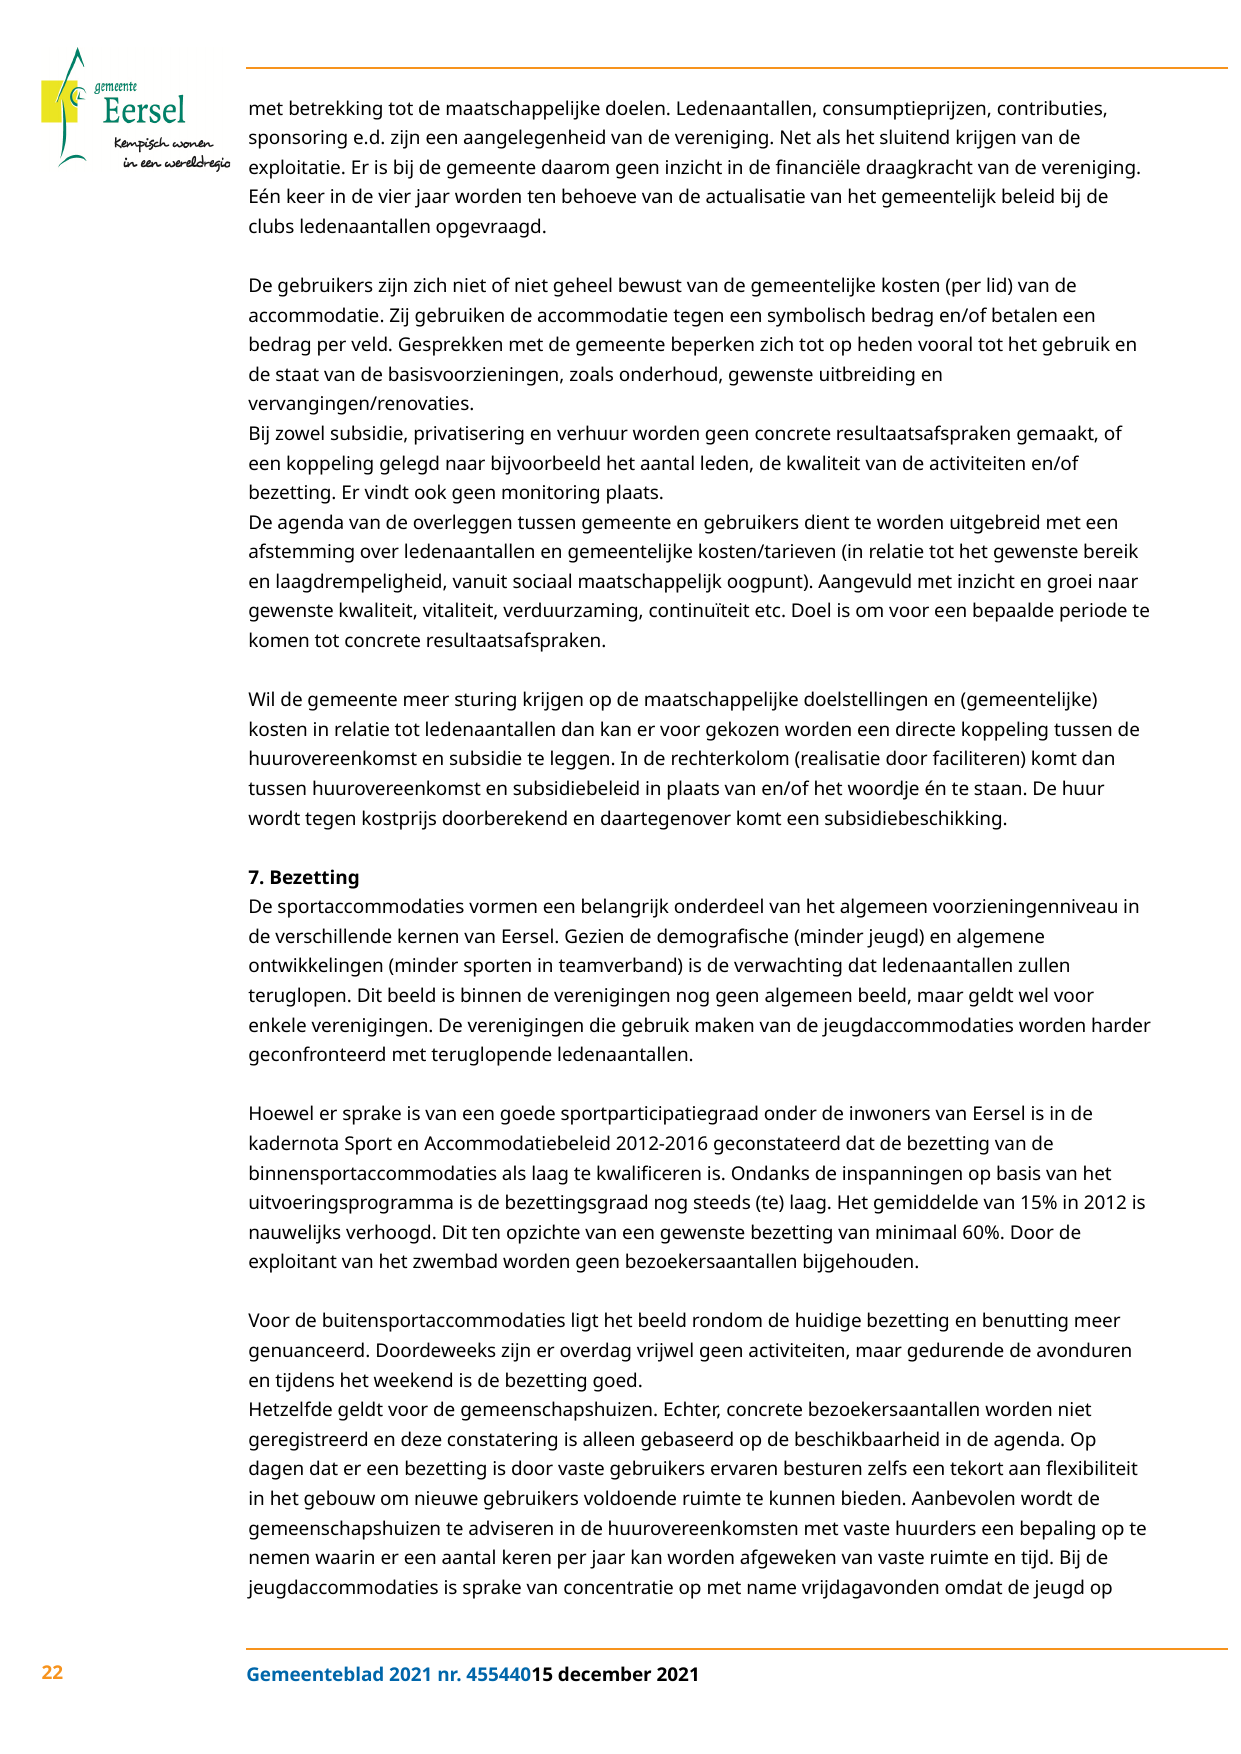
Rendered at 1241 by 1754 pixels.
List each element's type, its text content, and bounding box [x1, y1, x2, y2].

text Wil de gemeente meer sturing krijgen op de maatschappelijke doelstellingen en (gemeentelijke) kosten in relatie tot ledenaantallen dan kan er voor gekozen worden een directe koppeling tussen de huurovereenkomst en subsidie te leggen. In de rechterkolom (realisatie door faciliteren) komt dan tussen huurovereenkomst en subsidiebeleid in plaats van en/of het woordje én te staan. De huur wordt tegen kostprijs doorberekend en daartegenover komt een subsidiebeschikking. [248, 686, 1152, 831]
text De gebruikers zijn zich niet of niet geheel bewust van de gemeentelijke kosten (per lid) van de accommodatie. Zij gebruiken de accommodatie tegen een symbolisch bedrag en/of betalen een bedrag per veld. Gesprekken met de gemeente beperken zich tot op heden vooral tot het gebruik en de staat van de basisvoorzieningen, zoals onderhoud, gewenste uitbreiding en vervangingen/renovaties. [248, 272, 1152, 416]
text met betrekking tot de maatschappelijke doelen. Ledenaantallen, consumptieprijzen, contributies, sponsoring e.d. zijn een aangelegenheid van de vereniging. Net als het sluitend krijgen van de exploitatie. Er is bij de gemeente daarom geen inzicht in de financiële draagkracht van de vereniging. Eén keer in de vier jaar worden ten behoeve van de actualisatie van het gemeentelijk beleid bij de clubs ledenaantallen opgevraagd. [248, 95, 1152, 239]
text Hoewel er sprake is van een goede sportparticipatiegraad onder de inwoners van Eersel is in de kadernota Sport en Accommodatiebeleid 2012-2016 geconstateerd dat de bezetting van de binnensportaccommodaties als laag te kwalificeren is. Ondanks de inspanningen op basis van het uitvoeringsprogramma is de bezettingsgraad nog steeds (te) laag. Het gemiddelde van 15% in 2012 is nauwelijks verhoogd. Dit ten opzichte van een gewenste bezetting van minimaal 60%. Door de exploitant van het zwembad worden geen bezoekersaantallen bijgehouden. [248, 1101, 1152, 1274]
picture [41, 47, 231, 172]
text Bij zowel subsidie, privatisering en verhuur worden geen concrete resultaatsafspraken gemaakt, of een koppeling gelegd naar bijvoorbeeld het aantal leden, de kwaliteit van de activiteiten en/of bezetting. Er vindt ook geen monitoring plaats. [248, 420, 1152, 505]
text Hetzelfde geldt voor de gemeenschapshuizen. Echter, concrete bezoekersaantallen worden niet geregistreerd en deze constatering is alleen gebaseerd op de beschikbaarheid in de agenda. Op dagen dat er een bezetting is door vaste gebruikers ervaren besturen zelfs een tekort aan flexibiliteit in het gebouw om nieuwe gebruikers voldoende ruimte te kunnen bieden. Aanbevolen wordt de gemeenschapshuizen te adviseren in de huurovereenkomsten met vaste huurders een bepaling op te nemen waarin er een aantal keren per jaar kan worden afgeweken van vaste ruimte en tijd. Bij de jeugdaccommodaties is sprake van concentratie op met name vrijdagavonden omdat de jeugd op [248, 1396, 1152, 1600]
text De agenda van de overleggen tussen gemeente en gebruikers dient te worden uitgebreid met een afstemming over ledenaantallen en gemeentelijke kosten/tarieven (in relatie tot het gewenste bereik en laagdrempeligheid, vanuit sociaal maatschappelijk oogpunt). Aangevuld met inzicht en groei naar gewenste kwaliteit, vitaliteit, verduurzaming, continuïteit etc. Doel is om voor een bepaalde periode te komen tot concrete resultaatsafspraken. [248, 509, 1152, 653]
text Voor de buitensportaccommodaties ligt het beeld rondom de huidige bezetting en benutting meer genuanceerd. Doordeweeks zijn er overdag vrijwel geen activiteiten, maar gedurende de avonduren en tijdens het weekend is de bezetting goed. [248, 1308, 1152, 1393]
text De sportaccommodaties vormen een belangrijk onderdeel van het algemeen voorzieningenniveau in de verschillende kernen van Eersel. Gezien de demografische (minder jeugd) en algemene ontwikkelingen (minder sporten in teamverband) is de verwachting dat ledenaantallen zullen teruglopen. Dit beeld is binnen de verenigingen nog geen algemeen beeld, maar geldt wel voor enkele verenigingen. De verenigingen die gebruik maken van de jeugdaccommodaties worden harder geconfronteerd met teruglopende ledenaantallen. [248, 893, 1152, 1067]
text 7. Bezetting [248, 864, 1152, 890]
